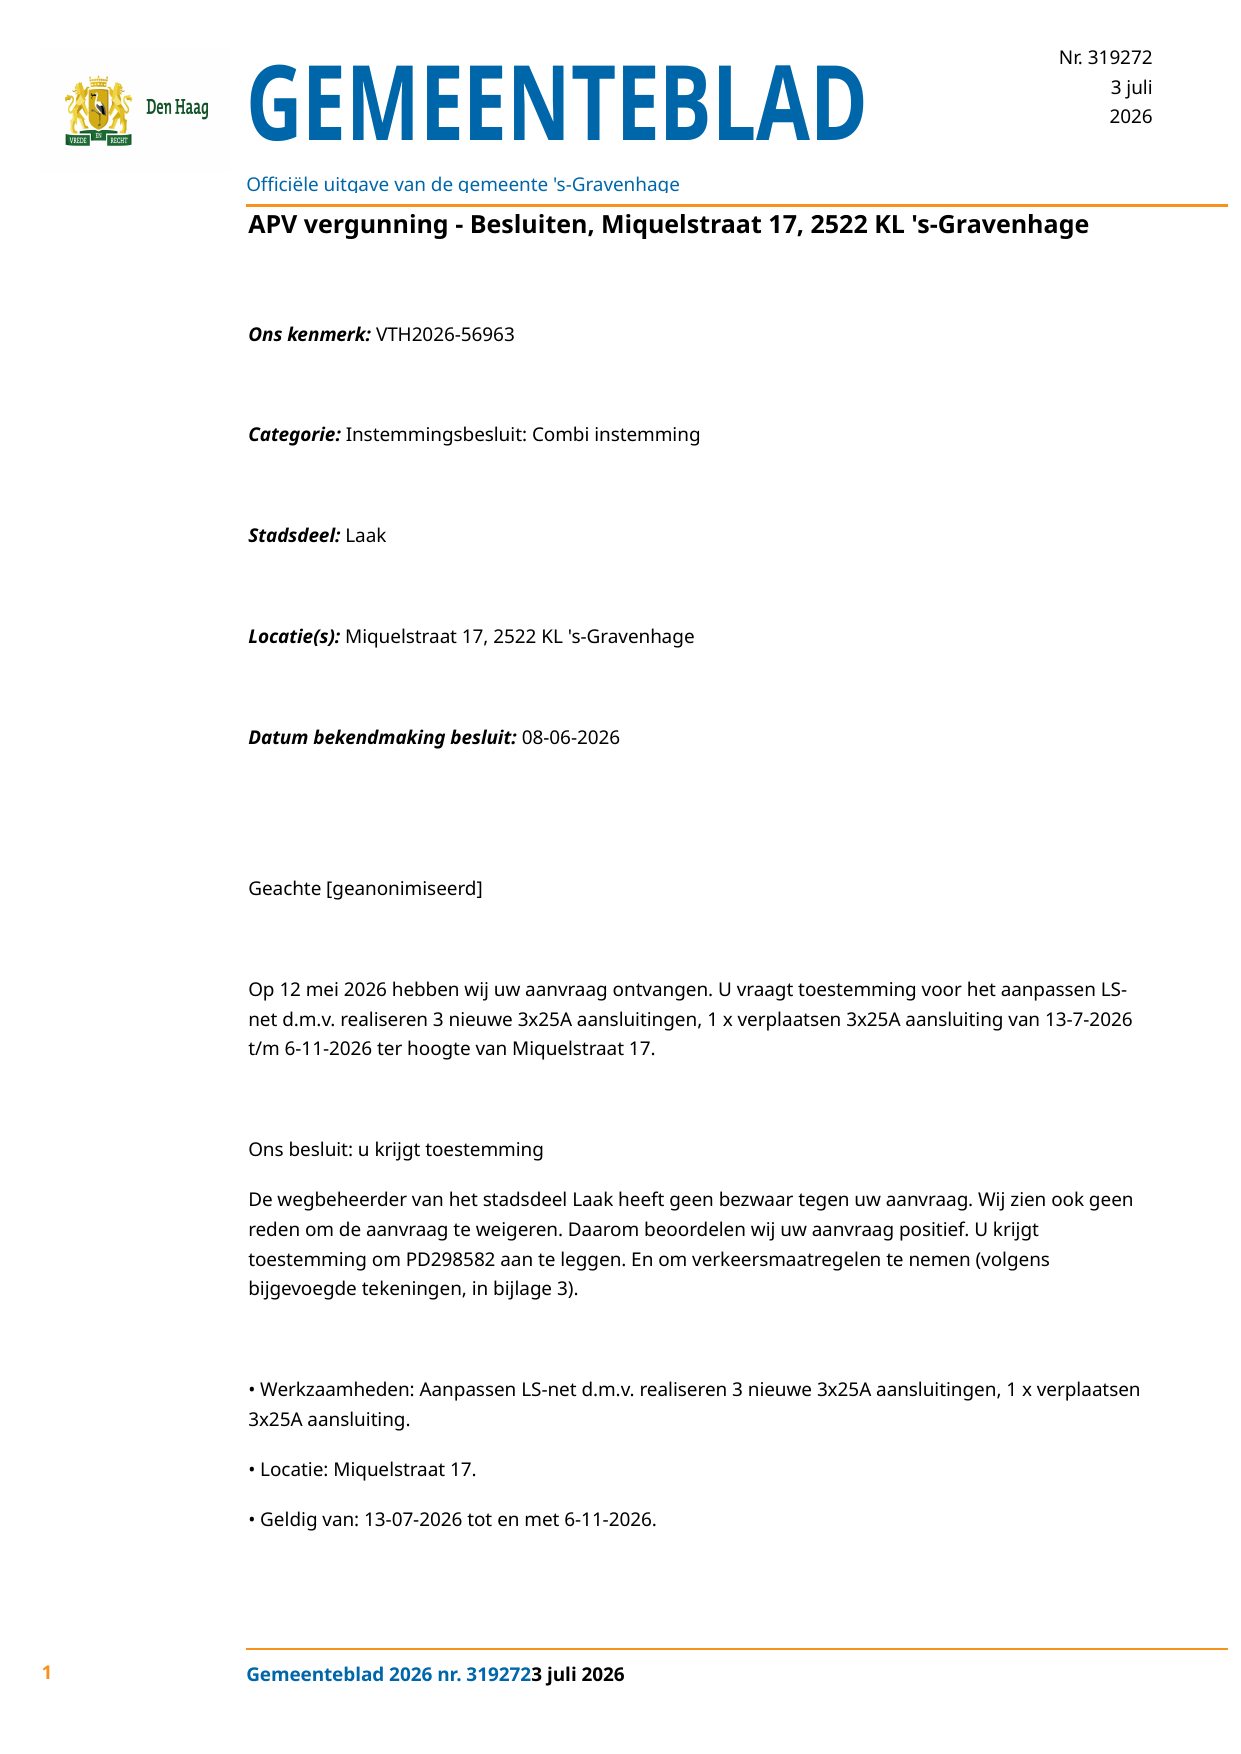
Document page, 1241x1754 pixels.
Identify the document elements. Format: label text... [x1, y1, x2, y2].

text De wegbeheerder van het stadsdeel Laak heeft geen bezwaar tegen uw aanvraag. Wij zien ook geen reden om de aanvraag te weigeren. Daarom beoordelen wij uw aanvraag positief. U krijgt toestemming om PD298582 aan te leggen. En om verkeersmaatregelen te nemen (volgens bijgevoegde tekeningen, in bijlage 3). [248, 1187, 1152, 1301]
text Datum bekendmaking besluit: 08-06-2026 [248, 724, 1152, 750]
text • Werkzaamheden: Aanpassen LS-net d.m.v. realiseren 3 nieuwe 3x25A aansluitingen, 1 x verplaatsen 3x25A aansluiting. [248, 1376, 1152, 1431]
text • Geldig van: 13-07-2026 tot en met 6-11-2026. [248, 1507, 1152, 1532]
text APV vergunning - Besluiten, Miquelstraat 17, 2522 KL 's-Gravenhage [248, 207, 1152, 241]
text Locatie(s): Miquelstraat 17, 2522 KL 's-Gravenhage [248, 623, 1152, 649]
picture [41, 47, 231, 172]
text Stadsdeel: Laak [248, 522, 1152, 548]
text Ons kenmerk: VTH2026-56963 [248, 321, 1152, 346]
text Categorie: Instemmingsbesluit: Combi instemming [248, 422, 1152, 447]
text • Locatie: Miquelstraat 17. [248, 1456, 1152, 1482]
text Geachte [geanonimiseerd] [248, 875, 1152, 901]
text Op 12 mei 2026 hebben wij uw aanvraag ontvangen. U vraagt toestemming voor het aanpassen LS-net d.m.v. realiseren 3 nieuwe 3x25A aansluitingen, 1 x verplaatsen 3x25A aansluiting van 13-7-2026 t/m 6-11-2026 ter hoogte van Miquelstraat 17. [248, 976, 1152, 1061]
text Ons besluit: u krijgt toestemming [248, 1136, 1152, 1162]
